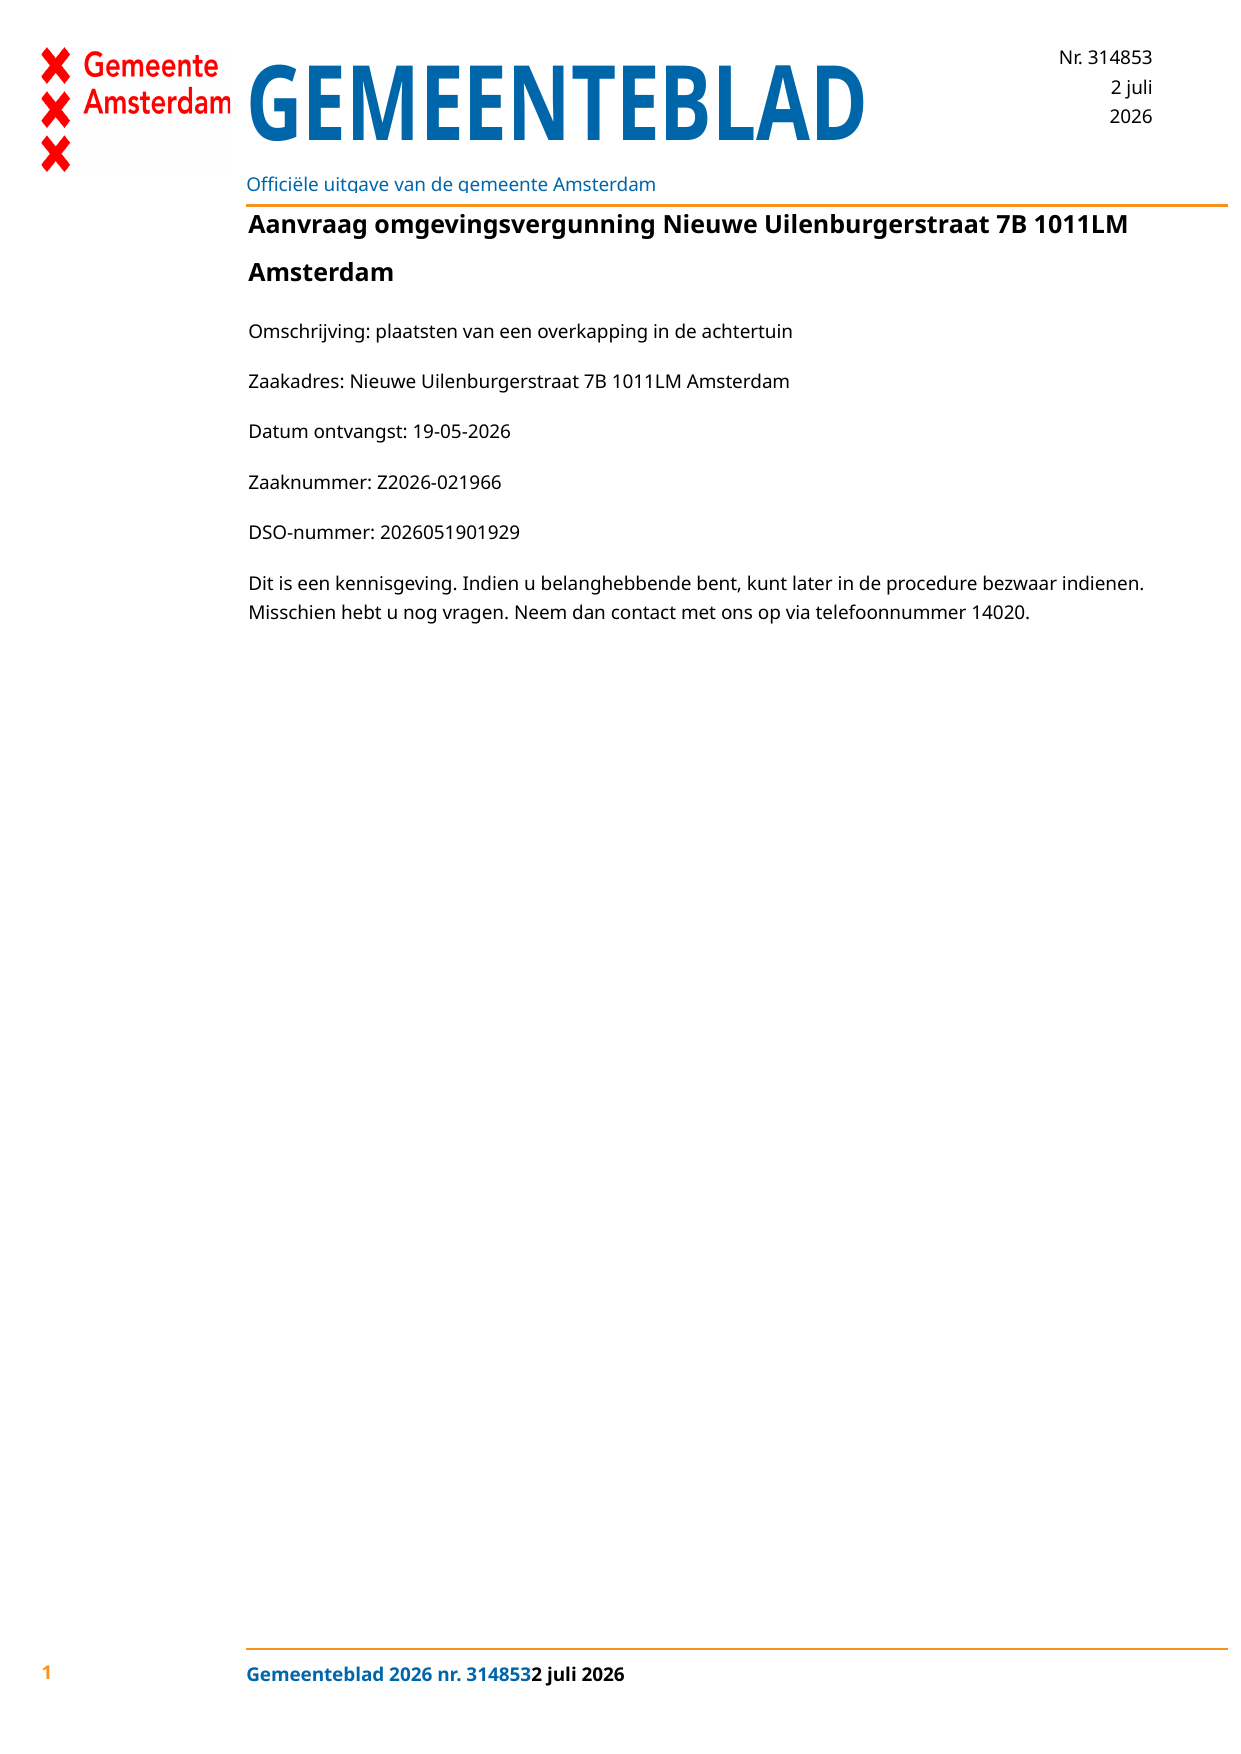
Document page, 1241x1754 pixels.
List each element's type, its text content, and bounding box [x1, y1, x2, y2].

text Datum ontvangst: 19-05-2026 [248, 419, 1152, 444]
text Zaaknummer: Z2026-021966 [248, 469, 1152, 495]
picture [41, 47, 231, 172]
text Omschrijving: plaatsten van een overkapping in de achtertuin [248, 318, 1152, 344]
text Zaakadres: Nieuwe Uilenburgerstraat 7B 1011LM Amsterdam [248, 368, 1152, 394]
text DSO-nummer: 2026051901929 [248, 519, 1152, 545]
text Aanvraag omgevingsvergunning Nieuwe Uilenburgerstraat 7B 1011LM Amsterdam [248, 207, 1152, 288]
text Dit is een kennisgeving. Indien u belanghebbende bent, kunt later in de procedure bezwaar indienen. Misschien hebt u nog vragen. Neem dan contact met ons op via telefoonnummer 14020. [248, 570, 1152, 625]
